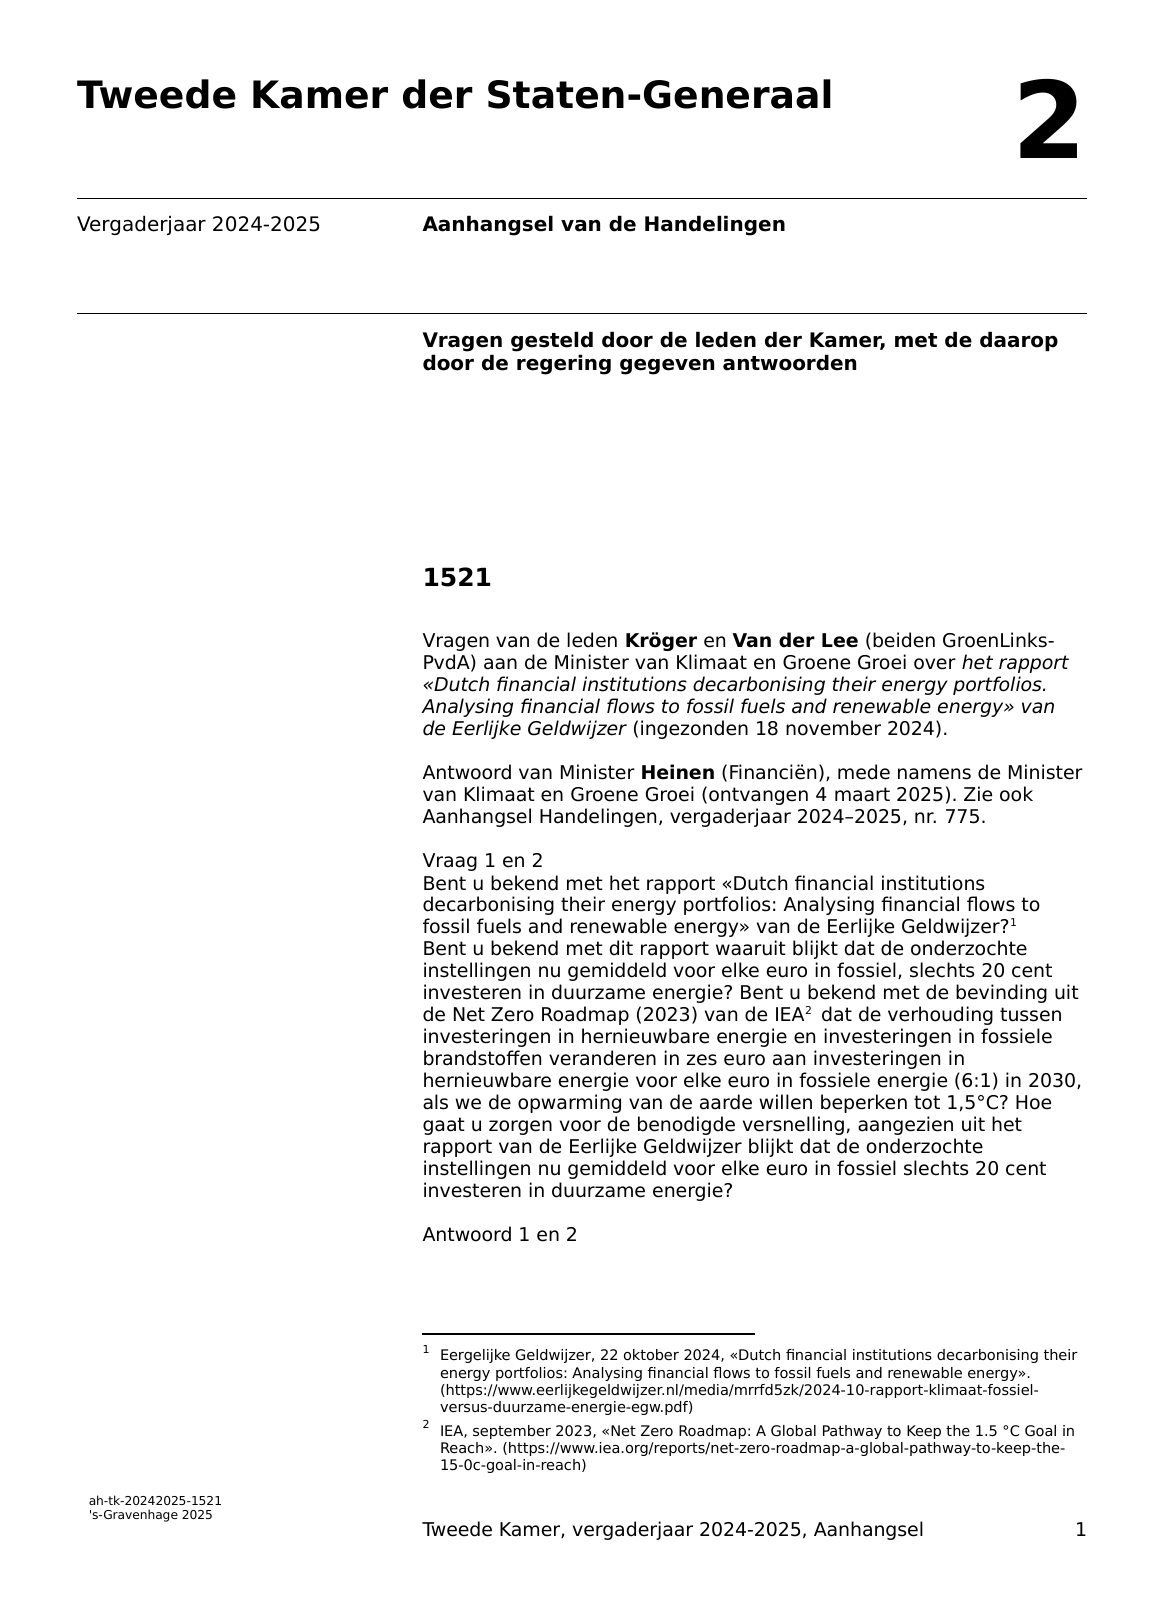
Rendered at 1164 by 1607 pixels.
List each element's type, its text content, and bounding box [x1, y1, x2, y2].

table_cell Vragen gesteld door de leden der Kamer, met de daarop door de regering gegeven antwoorden [422, 314, 1087, 375]
table_header Tweede Kamer der Staten-Generaal [77, 59, 886, 198]
text 's-Gravenhage 2025 [88, 1508, 323, 1522]
table_header 2 [886, 59, 1087, 198]
text Eergelijke Geldwijzer, 22 oktober 2024, «Dutch financial institutions decarbonising their energy portfolios: Analysing financial flows to fossil fuels and renewable energy». (https://www.eerlijkegeldwijzer.nl/media/mrrfd5zk/2024-10-rapport-klimaat-fossiel-versus-duurzame-energie-egw.pdf) [422, 1343, 1087, 1416]
text 1521 [422, 563, 1087, 592]
table_cell Vergaderjaar 2024-2025 [77, 199, 422, 313]
table_cell [77, 314, 422, 375]
text Antwoord van Minister Heinen (Financiën), mede namens de Minister van Klimaat en Groene Groei (ontvangen 4 maart 2025). Zie ook Aanhangsel Handelingen, vergaderjaar 2024–2025, nr. 775. [422, 762, 1087, 828]
table_cell Aanhangsel van de Handelingen [422, 199, 1087, 313]
text Vragen van de leden Kröger en Van der Lee (beiden GroenLinks-PvdA) aan de Minister van Klimaat en Groene Groei over het rapport «Dutch financial institutions decarbonising their energy portfolios. Analysing financial flows to fossil fuels and renewable energy» van de Eerlijke Geldwijzer (ingezonden 18 november 2024). [422, 630, 1087, 740]
text Antwoord 1 en 2 [422, 1224, 1087, 1246]
text Bent u bekend met het rapport «Dutch financial institutions decarbonising their energy portfolios: Analysing financial flows to fossil fuels and renewable energy» van de Eerlijke Geldwijzer? [422, 872, 1087, 938]
text ah-tk-20242025-1521 [88, 1494, 323, 1508]
text IEA, september 2023, «Net Zero Roadmap: A Global Pathway to Keep the 1.5 °C Goal in Reach». (https://www.iea.org/reports/net-zero-roadmap-a-global-pathway-to-keep-the-15-0c-goal-in-reach) [422, 1418, 1087, 1474]
text Bent u bekend met dit rapport waaruit blijkt dat de onderzochte instellingen nu gemiddeld voor elke euro in fossiel, slechts 20 cent investeren in duurzame energie? Bent u bekend met de bevinding uit de Net Zero Roadmap (2023) van de IEA dat de verhouding tussen investeringen in hernieuwbare energie en investeringen in fossiele brandstoffen veranderen in zes euro aan investeringen in hernieuwbare energie voor elke euro in fossiele energie (6:1) in 2030, als we de opwarming van de aarde willen beperken tot 1,5°C? Hoe gaat u zorgen voor de benodigde versnelling, aangezien uit het rapport van de Eerlijke Geldwijzer blijkt dat de onderzochte instellingen nu gemiddeld voor elke euro in fossiel slechts 20 cent investeren in duurzame energie? [422, 938, 1087, 1202]
text Vraag 1 en 2 [422, 850, 1087, 872]
